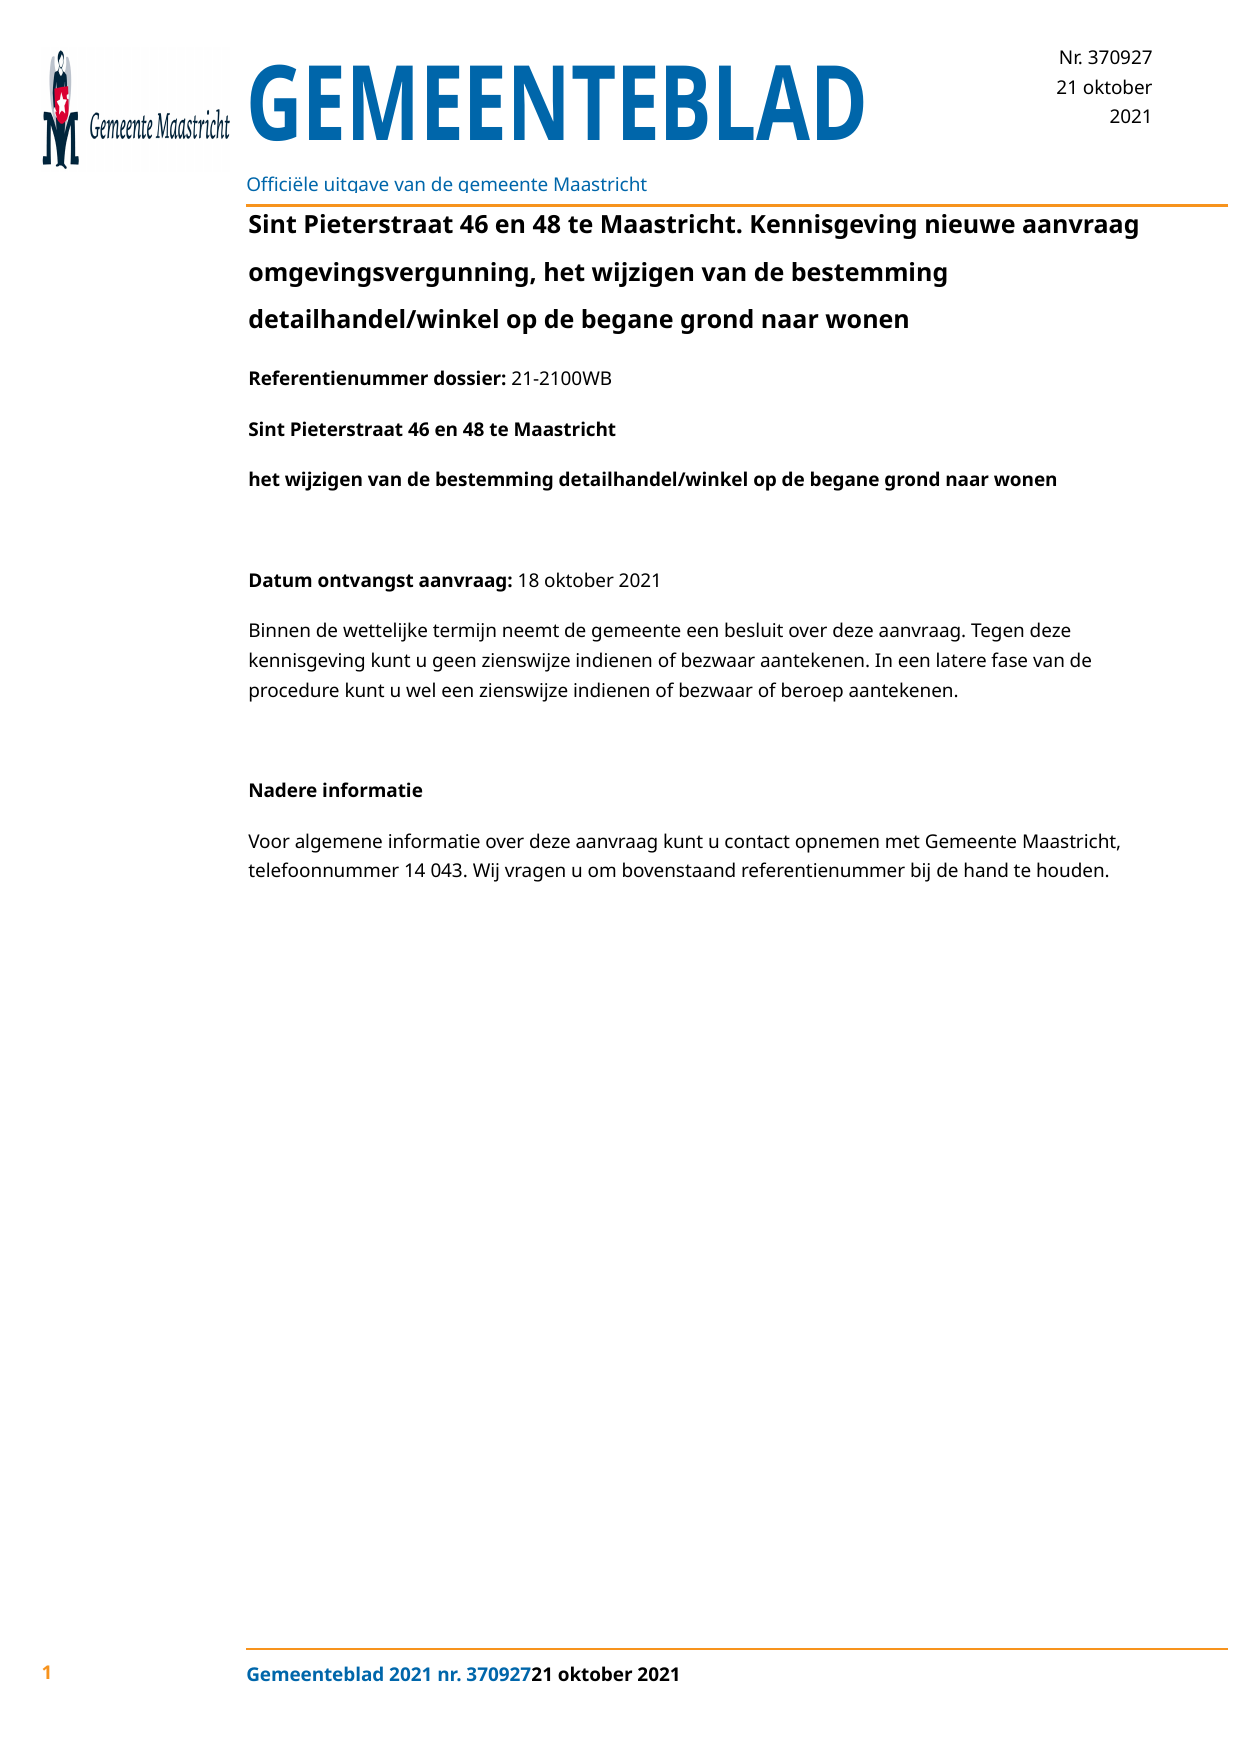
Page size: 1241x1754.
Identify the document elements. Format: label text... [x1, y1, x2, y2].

picture [41, 47, 231, 172]
text Referentienummer dossier: 21-2100WB [248, 366, 1152, 391]
text Sint Pieterstraat 46 en 48 te Maastricht. Kennisgeving nieuwe aanvraag omgevingsvergunning, het wijzigen van de bestemming detailhandel/winkel op de begane grond naar wonen [248, 207, 1152, 336]
text Voor algemene informatie over deze aanvraag kunt u contact opnemen met Gemeente Maastricht, telefoonnummer 14 043. Wij vragen u om bovenstaand referentienummer bij de hand te houden. [248, 828, 1152, 883]
text Datum ontvangst aanvraag: 18 oktober 2021 [248, 567, 1152, 593]
text Binnen de wettelijke termijn neemt de gemeente een besluit over deze aanvraag. Tegen deze kennisgeving kunt u geen zienswijze indienen of bezwaar aantekenen. In een latere fase van de procedure kunt u wel een zienswijze indienen of bezwaar of beroep aantekenen. [248, 618, 1152, 702]
text het wijzigen van de bestemming detailhandel/winkel op de begane grond naar wonen [248, 466, 1152, 492]
text Sint Pieterstraat 46 en 48 te Maastricht [248, 416, 1152, 442]
text Nadere informatie [248, 778, 1152, 803]
